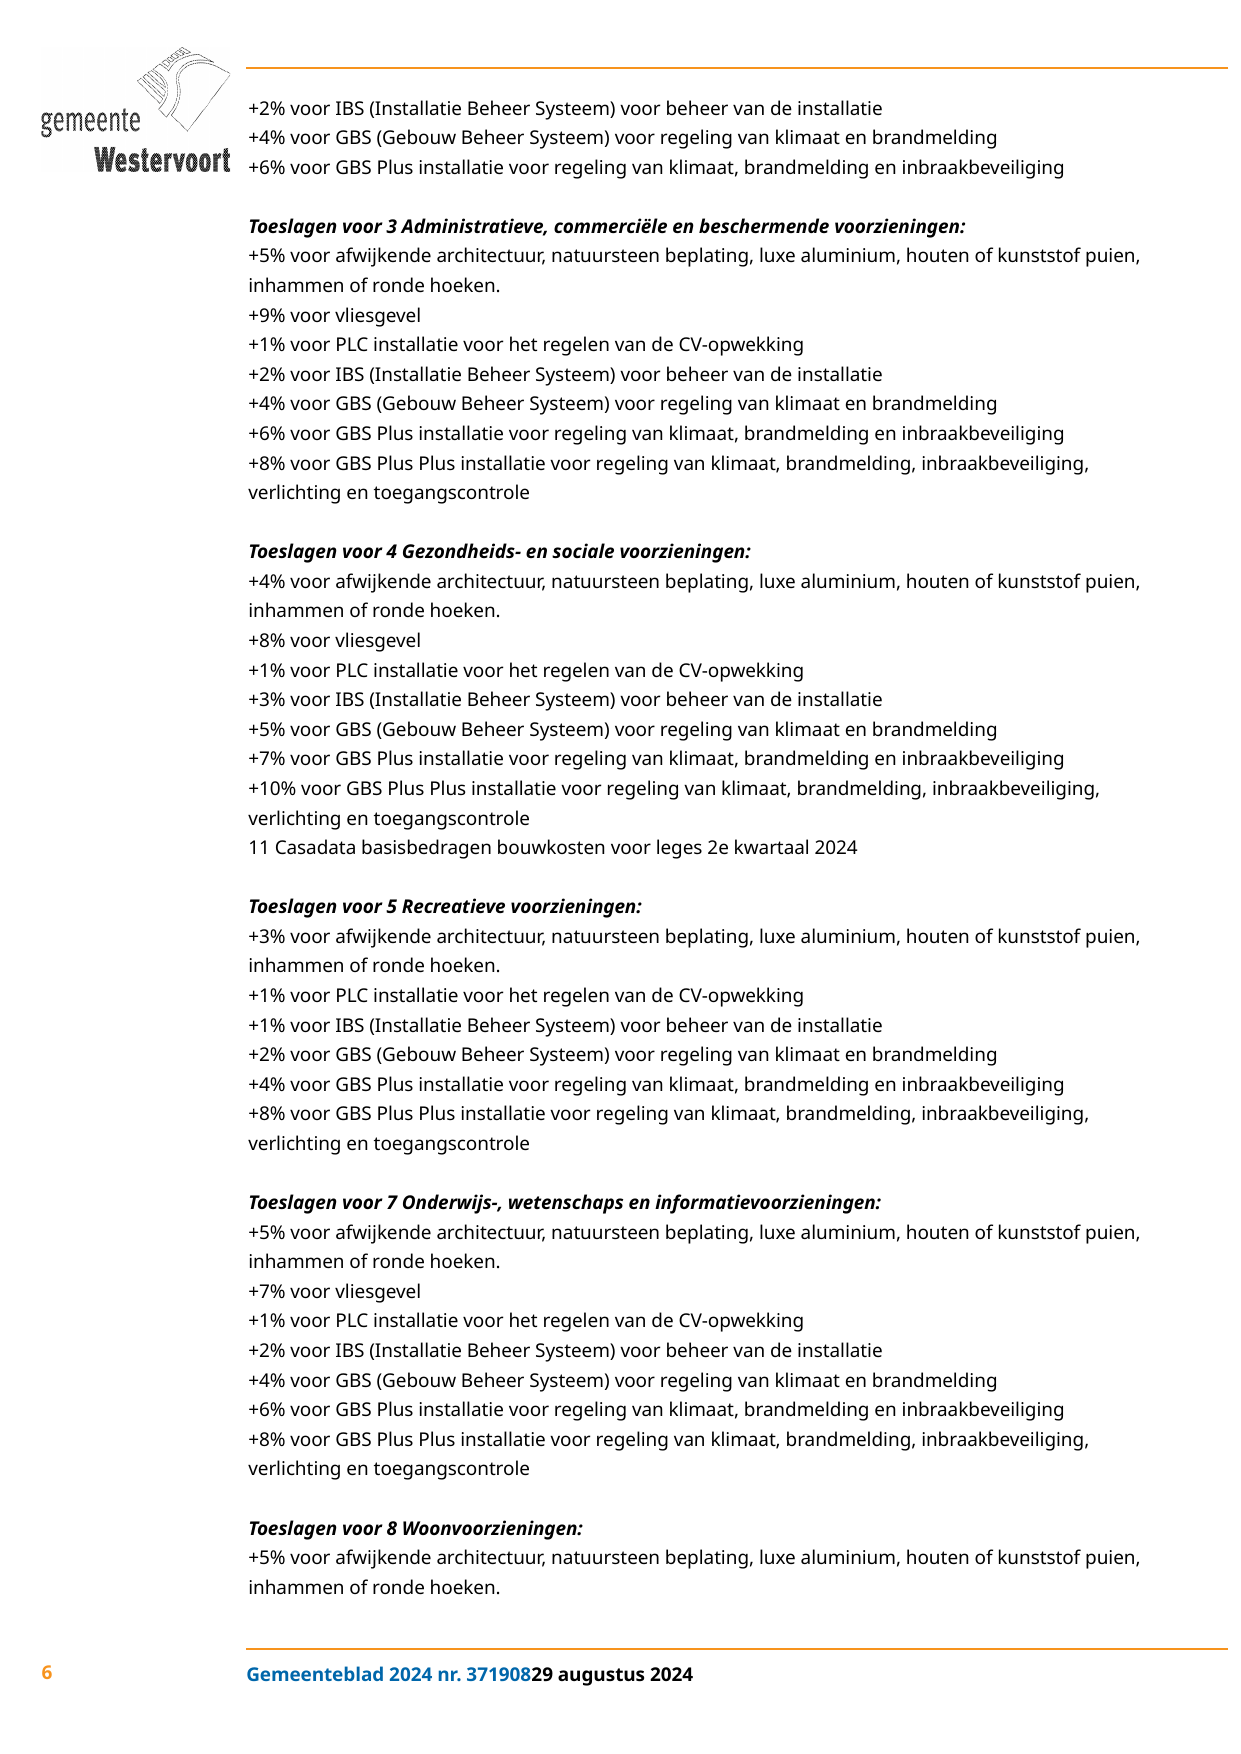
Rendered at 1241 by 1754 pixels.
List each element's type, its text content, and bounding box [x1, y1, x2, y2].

text +10% voor GBS Plus Plus installatie voor regeling van klimaat, brandmelding, inbraakbeveiliging, verlichting en toegangscontrole [248, 775, 1152, 831]
text +5% voor afwijkende architectuur, natuursteen beplating, luxe aluminium, houten of kunststof puien, inhammen of ronde hoeken. [248, 243, 1152, 298]
text +4% voor afwijkende architectuur, natuursteen beplating, luxe aluminium, houten of kunststof puien, inhammen of ronde hoeken. [248, 568, 1152, 623]
text +6% voor GBS Plus installatie voor regeling van klimaat, brandmelding en inbraakbeveiliging [248, 154, 1152, 180]
text +1% voor PLC installatie voor het regelen van de CV-opwekking [248, 331, 1152, 357]
text +8% voor GBS Plus Plus installatie voor regeling van klimaat, brandmelding, inbraakbeveiliging, verlichting en toegangscontrole [248, 1101, 1152, 1156]
text +4% voor GBS (Gebouw Beheer Systeem) voor regeling van klimaat en brandmelding [248, 124, 1152, 150]
text +7% voor vliesgevel [248, 1278, 1152, 1304]
text Toeslagen voor 8 Woonvoorzieningen: [248, 1515, 1152, 1541]
text +8% voor vliesgevel [248, 627, 1152, 653]
text +6% voor GBS Plus installatie voor regeling van klimaat, brandmelding en inbraakbeveiliging [248, 420, 1152, 446]
text +4% voor GBS (Gebouw Beheer Systeem) voor regeling van klimaat en brandmelding [248, 1367, 1152, 1393]
text Toeslagen voor 5 Recreatieve voorzieningen: [248, 893, 1152, 919]
text +4% voor GBS Plus installatie voor regeling van klimaat, brandmelding en inbraakbeveiliging [248, 1071, 1152, 1097]
text +1% voor PLC installatie voor het regelen van de CV-opwekking [248, 982, 1152, 1008]
text Toeslagen voor 3 Administratieve, commerciële en beschermende voorzieningen: [248, 213, 1152, 239]
text +3% voor afwijkende architectuur, natuursteen beplating, luxe aluminium, houten of kunststof puien, inhammen of ronde hoeken. [248, 923, 1152, 978]
picture [41, 47, 231, 172]
text +1% voor IBS (Installatie Beheer Systeem) voor beheer van de installatie [248, 1012, 1152, 1038]
text +1% voor PLC installatie voor het regelen van de CV-opwekking [248, 657, 1152, 683]
text +2% voor IBS (Installatie Beheer Systeem) voor beheer van de installatie [248, 361, 1152, 387]
text Toeslagen voor 7 Onderwijs-, wetenschaps en informatievoorzieningen: [248, 1189, 1152, 1215]
text +8% voor GBS Plus Plus installatie voor regeling van klimaat, brandmelding, inbraakbeveiliging, verlichting en toegangscontrole [248, 1426, 1152, 1481]
text 11 Casadata basisbedragen bouwkosten voor leges 2e kwartaal 2024 [248, 834, 1152, 860]
text +5% voor afwijkende architectuur, natuursteen beplating, luxe aluminium, houten of kunststof puien, inhammen of ronde hoeken. [248, 1219, 1152, 1274]
text +9% voor vliesgevel [248, 302, 1152, 328]
text +1% voor PLC installatie voor het regelen van de CV-opwekking [248, 1308, 1152, 1333]
text +6% voor GBS Plus installatie voor regeling van klimaat, brandmelding en inbraakbeveiliging [248, 1396, 1152, 1422]
text +8% voor GBS Plus Plus installatie voor regeling van klimaat, brandmelding, inbraakbeveiliging, verlichting en toegangscontrole [248, 450, 1152, 505]
text +2% voor IBS (Installatie Beheer Systeem) voor beheer van de installatie [248, 1337, 1152, 1363]
text +2% voor GBS (Gebouw Beheer Systeem) voor regeling van klimaat en brandmelding [248, 1041, 1152, 1067]
text +2% voor IBS (Installatie Beheer Systeem) voor beheer van de installatie [248, 95, 1152, 121]
text +4% voor GBS (Gebouw Beheer Systeem) voor regeling van klimaat en brandmelding [248, 391, 1152, 416]
text +5% voor GBS (Gebouw Beheer Systeem) voor regeling van klimaat en brandmelding [248, 716, 1152, 742]
text +5% voor afwijkende architectuur, natuursteen beplating, luxe aluminium, houten of kunststof puien, inhammen of ronde hoeken. [248, 1544, 1152, 1600]
text +7% voor GBS Plus installatie voor regeling van klimaat, brandmelding en inbraakbeveiliging [248, 746, 1152, 771]
text Toeslagen voor 4 Gezondheids- en sociale voorzieningen: [248, 538, 1152, 564]
text +3% voor IBS (Installatie Beheer Systeem) voor beheer van de installatie [248, 686, 1152, 712]
